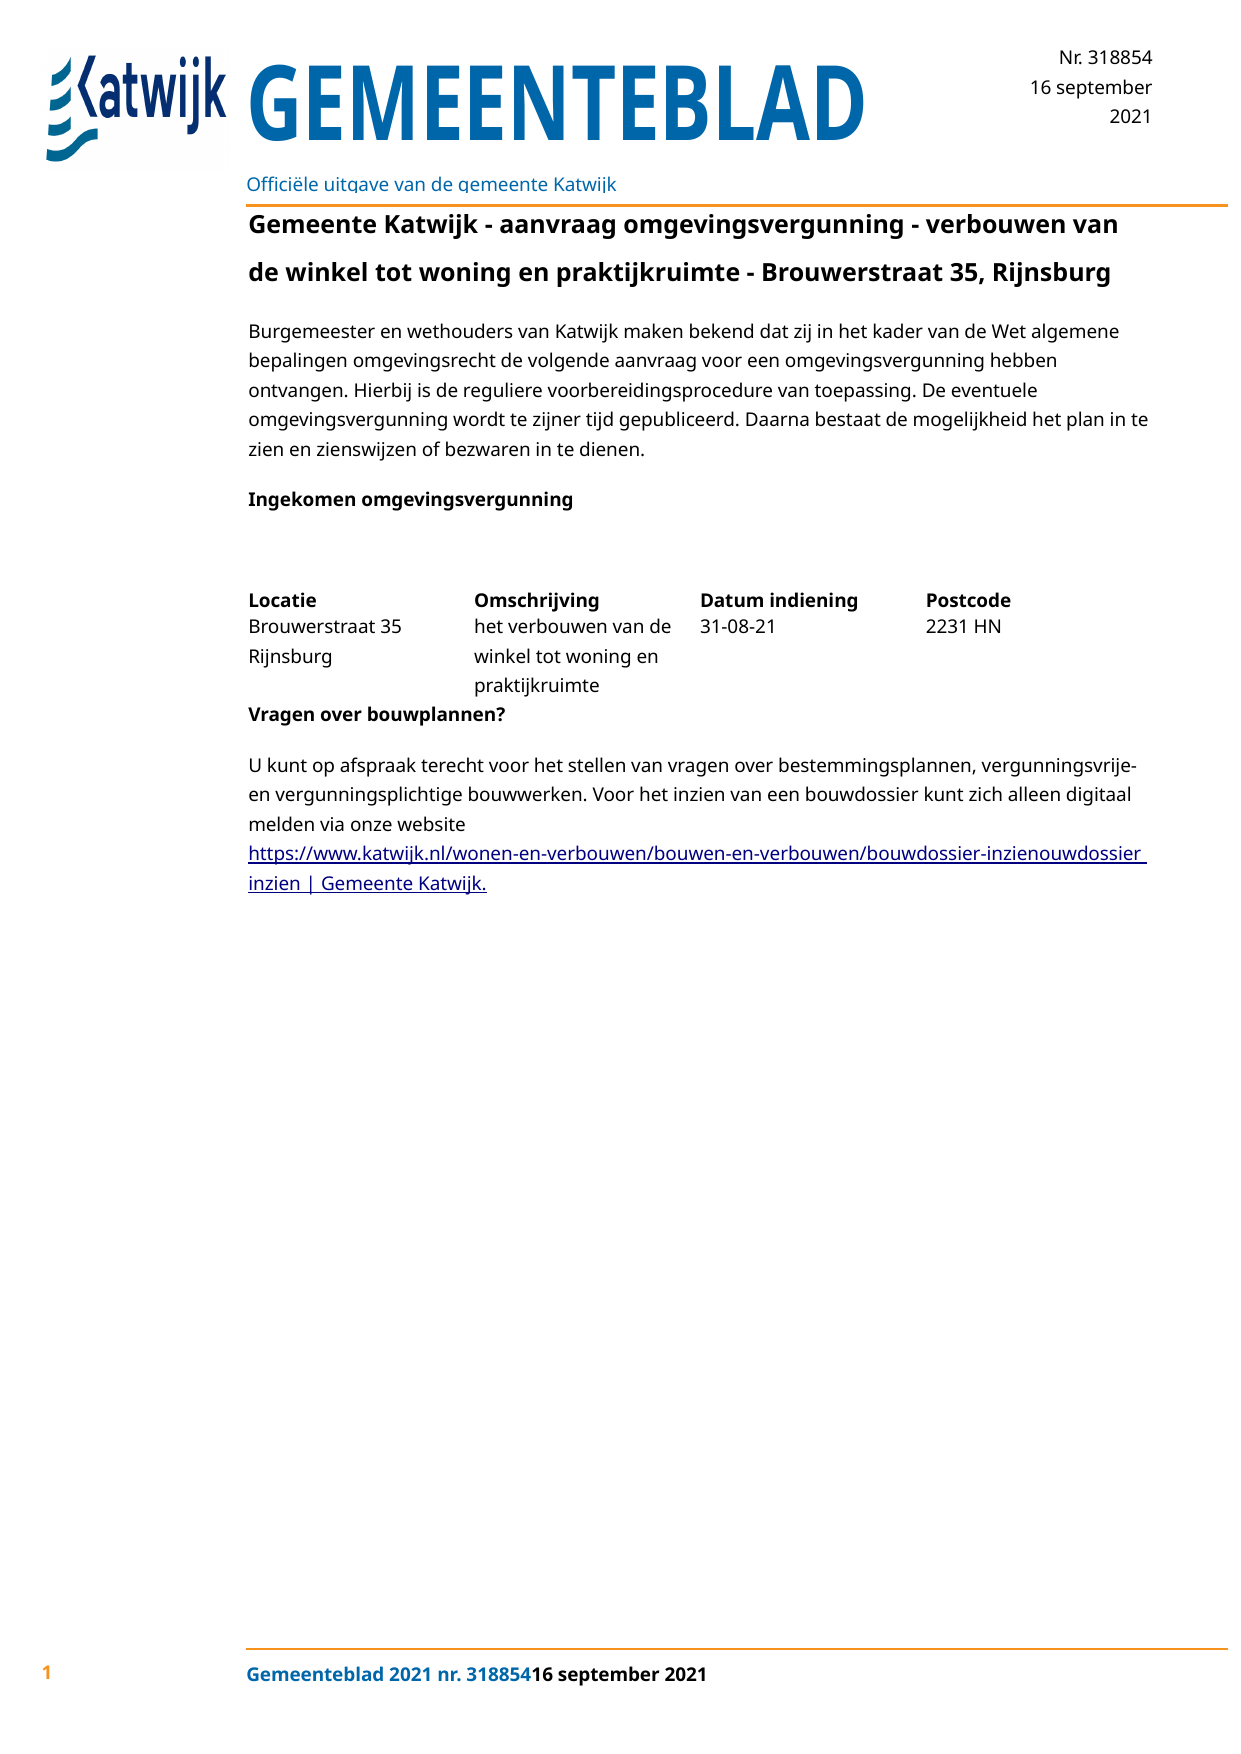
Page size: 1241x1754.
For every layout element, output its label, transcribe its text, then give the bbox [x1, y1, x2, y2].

table_cell 2231 HN [926, 613, 1152, 698]
table_header Postcode [926, 588, 1152, 613]
text Gemeente Katwijk - aanvraag omgevingsvergunning - verbouwen van de winkel tot woning en praktijkruimte - Brouwerstraat 35, Rijnsburg [248, 207, 1152, 288]
picture [41, 47, 231, 172]
text U kunt op afspraak terecht voor het stellen van vragen over bestemmingsplannen, vergunningsvrije- en vergunningsplichtige bouwwerken. Voor het inzien van een bouwdossier kunt zich alleen digitaal melden via onze website https://www.katwijk.nl/wonen-en-verbouwen/bouwen-en-verbouwen/bouwdossier-inzienouwdossier inzien | Gemeente Katwijk. [248, 752, 1152, 896]
table_cell Brouwerstraat 35 Rijnsburg [248, 613, 474, 698]
table_cell 31-08-21 [700, 613, 926, 698]
table_header Omschrijving [474, 588, 700, 613]
text Burgemeester en wethouders van Katwijk maken bekend dat zij in het kader van de Wet algemene bepalingen omgevingsrecht de volgende aanvraag voor een omgevingsvergunning hebben ontvangen. Hierbij is de reguliere voorbereidingsprocedure van toepassing. De eventuele omgevingsvergunning wordt te zijner tijd gepubliceerd. Daarna bestaat de mogelijkheid het plan in te zien en zienswijzen of bezwaren in te dienen. [248, 318, 1152, 462]
text Ingekomen omgevingsvergunning [248, 487, 1152, 512]
table_cell het verbouwen van de winkel tot woning en praktijkruimte [474, 613, 700, 698]
table_header Locatie [248, 588, 474, 613]
table_header Datum indiening [700, 588, 926, 613]
text Vragen over bouwplannen? [248, 701, 1152, 727]
